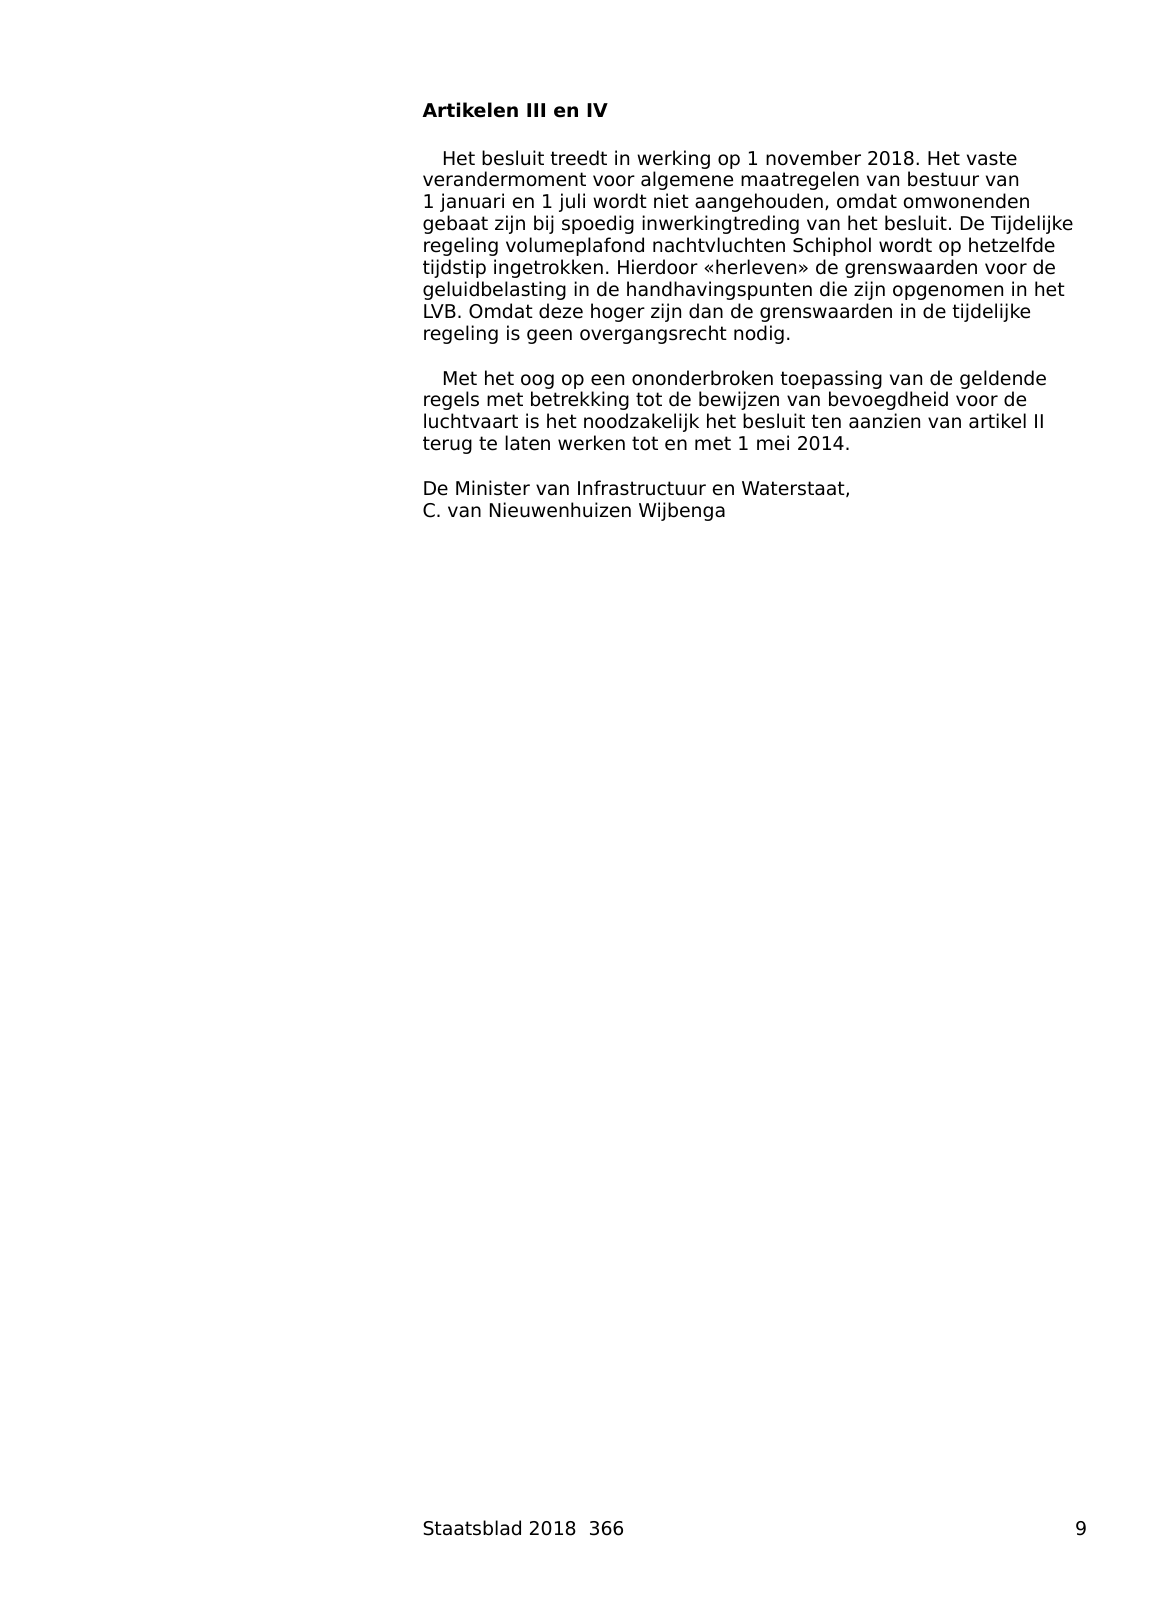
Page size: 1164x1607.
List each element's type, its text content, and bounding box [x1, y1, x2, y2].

text Met het oog op een ononderbroken toepassing van de geldende regels met betrekking tot de bewijzen van bevoegdheid voor de luchtvaart is het noodzakelijk het besluit ten aanzien van artikel II terug te laten werken tot en met 1 mei 2014. [422, 367, 1087, 455]
text Het besluit treedt in werking op 1 november 2018. Het vaste verandermoment voor algemene maatregelen van bestuur van 1 januari en 1 juli wordt niet aangehouden, omdat omwonenden gebaat zijn bij spoedig inwerkingtreding van het besluit. De Tijdelijke regeling volumeplafond nachtvluchten Schiphol wordt op hetzelfde tijdstip ingetrokken. Hierdoor «herleven» de grenswaarden voor de geluidbelasting in de handhavingspunten die zijn opgenomen in het LVB. Omdat deze hoger zijn dan de grenswaarden in de tijdelijke regeling is geen overgangsrecht nodig. [422, 147, 1087, 345]
subtitle Artikelen III en IV [422, 100, 1087, 122]
text De Minister van Infrastructuur en Waterstaat, C. van Nieuwenhuizen Wijbenga [422, 477, 1087, 521]
